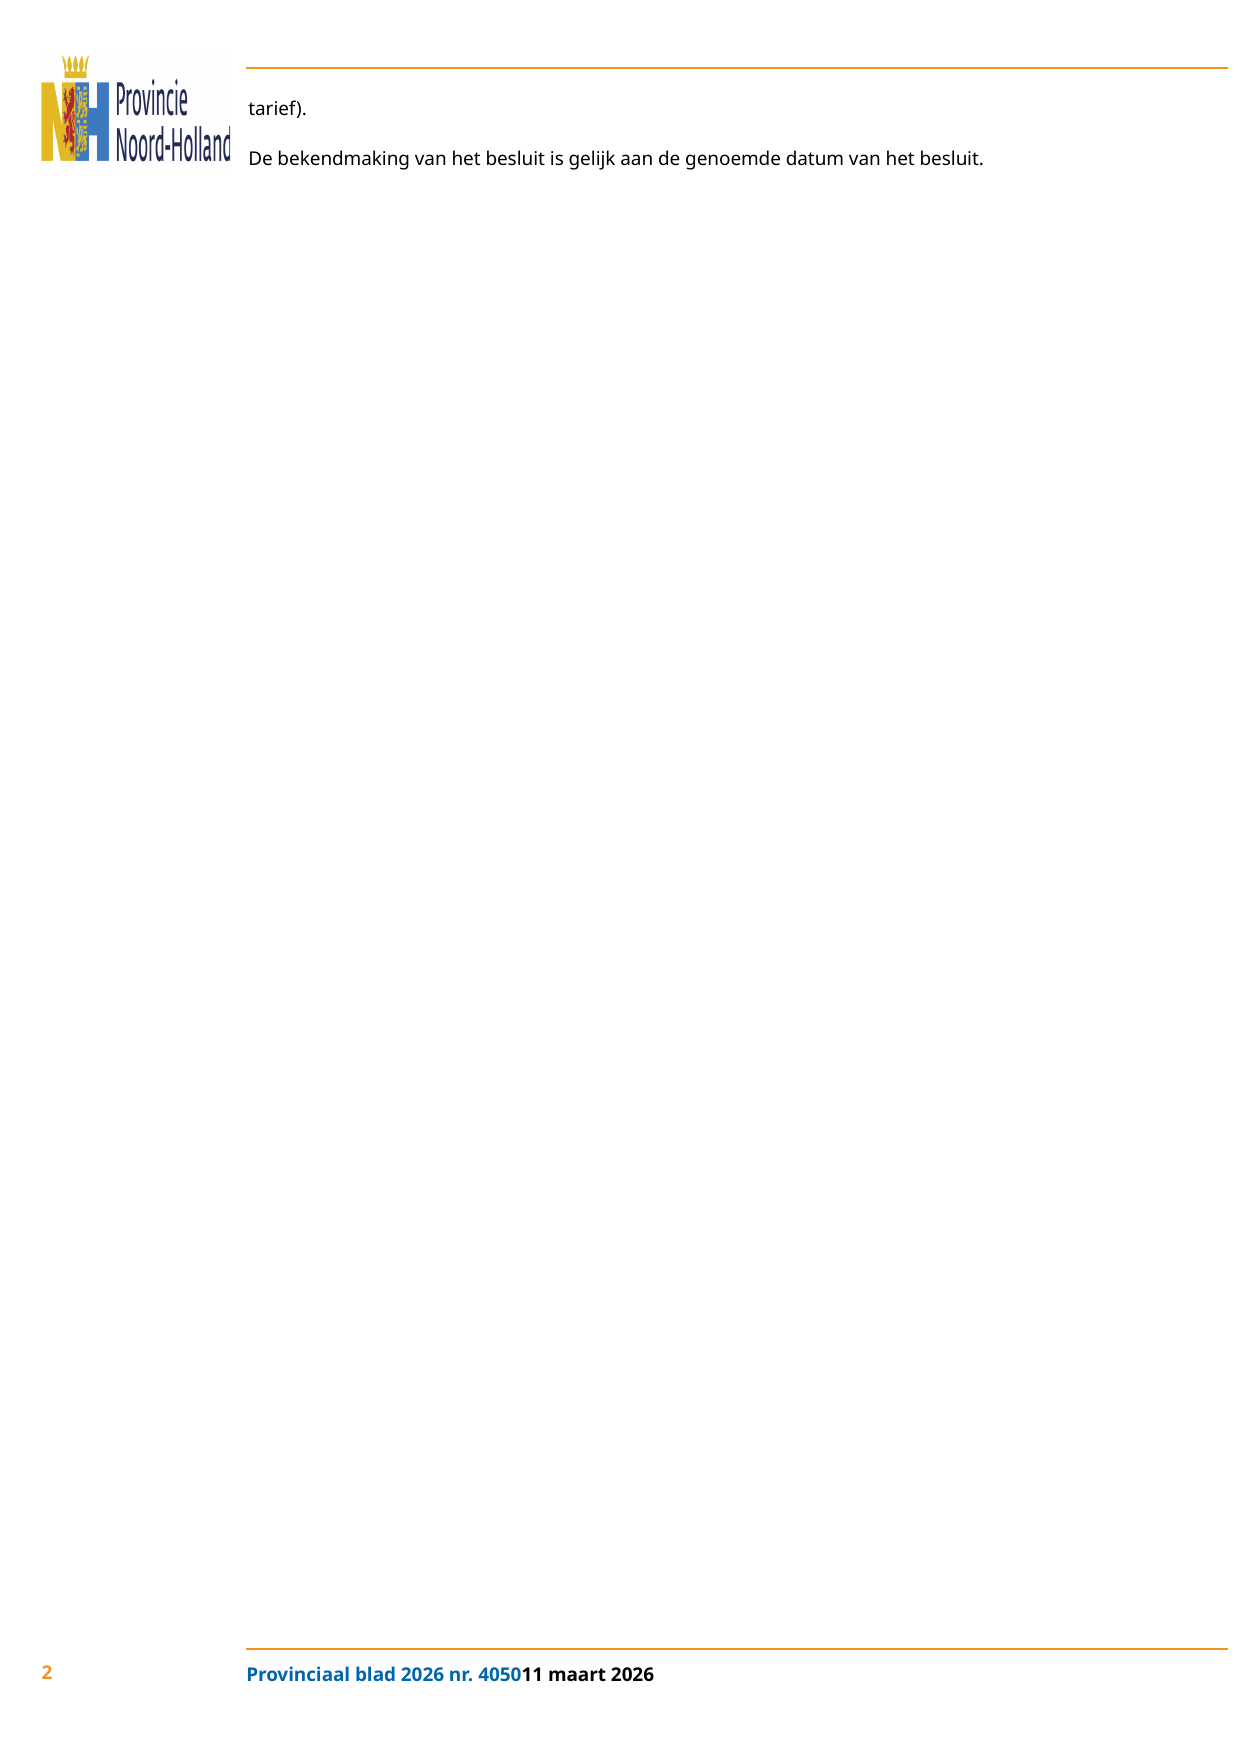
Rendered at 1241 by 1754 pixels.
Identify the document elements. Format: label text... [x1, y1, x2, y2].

text De bekendmaking van het besluit is gelijk aan de genoemde datum van het besluit. [248, 145, 1152, 171]
text tarief). [248, 95, 1152, 121]
picture [41, 47, 231, 172]
